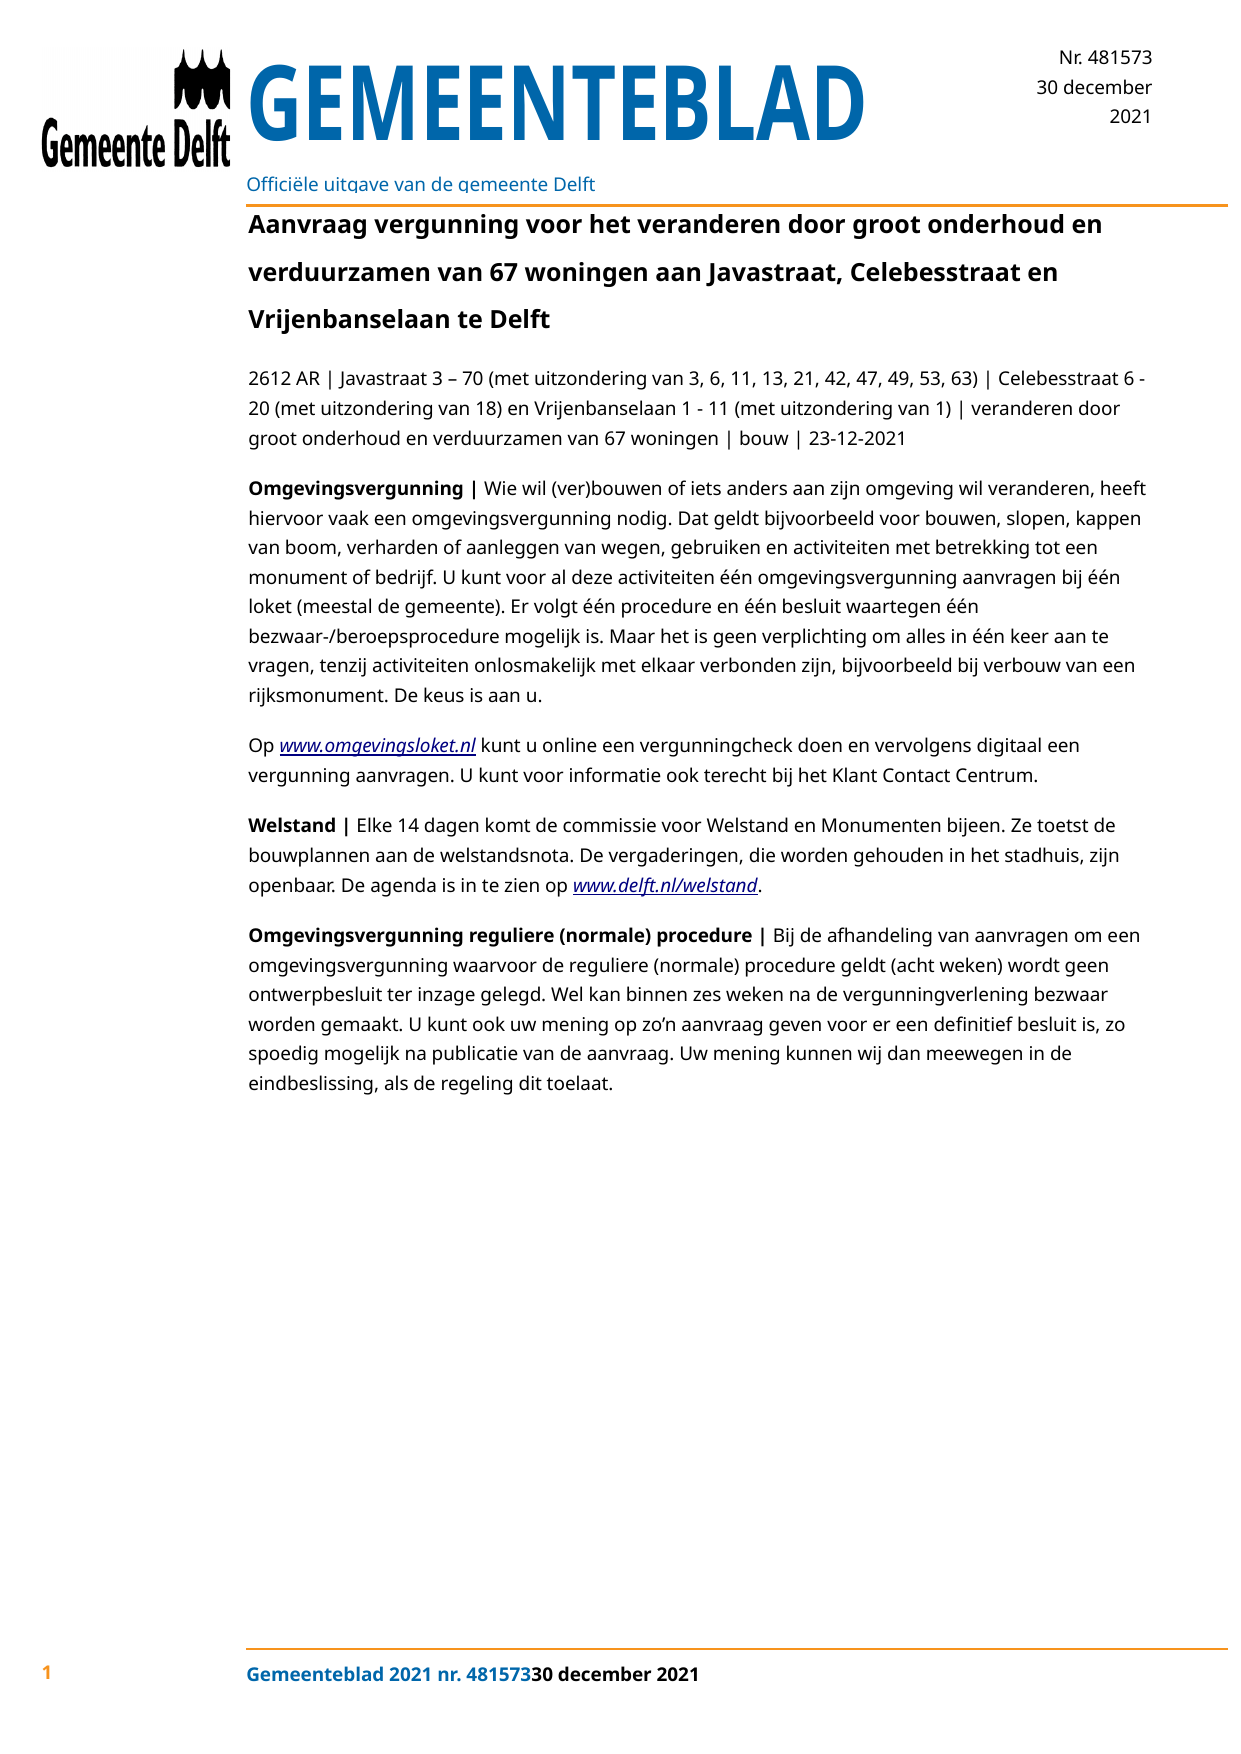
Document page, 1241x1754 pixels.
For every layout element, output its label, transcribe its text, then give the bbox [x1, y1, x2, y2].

text Aanvraag vergunning voor het veranderen door groot onderhoud en verduurzamen van 67 woningen aan Javastraat, Celebesstraat en Vrijenbanselaan te Delft [248, 207, 1152, 336]
text 2612 AR | Javastraat 3 – 70 (met uitzondering van 3, 6, 11, 13, 21, 42, 47, 49, 53, 63) | Celebesstraat 6 - 20 (met uitzondering van 18) en Vrijenbanselaan 1 - 11 (met uitzondering van 1) | veranderen door groot onderhoud en verduurzamen van 67 woningen | bouw | 23-12-2021 [248, 366, 1152, 450]
text Omgevingsvergunning reguliere (normale) procedure | Bij de afhandeling van aanvragen om een omgevingsvergunning waarvoor de reguliere (normale) procedure geldt (acht weken) wordt geen ontwerpbesluit ter inzage gelegd. Wel kan binnen zes weken na de vergunningverlening bezwaar worden gemaakt. U kunt ook uw mening op zo’n aanvraag geven voor er een definitief besluit is, zo spoedig mogelijk na publicatie van de aanvraag. Uw mening kunnen wij dan meewegen in de eindbeslissing, als de regeling dit toelaat. [248, 922, 1152, 1096]
text Op www.omgevingsloket.nl kunt u online een vergunningcheck doen en vervolgens digitaal een vergunning aanvragen. U kunt voor informatie ook terecht bij het Klant Contact Centrum. [248, 733, 1152, 788]
text Welstand | Elke 14 dagen komt de commissie voor Welstand en Monumenten bijeen. Ze toetst de bouwplannen aan de welstandsnota. De vergaderingen, die worden gehouden in het stadhuis, zijn openbaar. De agenda is in te zien op www.delft.nl/welstand. [248, 813, 1152, 897]
picture [41, 47, 231, 172]
text Omgevingsvergunning | Wie wil (ver)bouwen of iets anders aan zijn omgeving wil veranderen, heeft hiervoor vaak een omgevingsvergunning nodig. Dat geldt bijvoorbeeld voor bouwen, slopen, kappen van boom, verharden of aanleggen van wegen, gebruiken en activiteiten met betrekking tot een monument of bedrijf. U kunt voor al deze activiteiten één omgevingsvergunning aanvragen bij één loket (meestal de gemeente). Er volgt één procedure en één besluit waartegen één bezwaar-/beroepsprocedure mogelijk is. Maar het is geen verplichting om alles in één keer aan te vragen, tenzij activiteiten onlosmakelijk met elkaar verbonden zijn, bijvoorbeeld bij verbouw van een rijksmonument. De keus is aan u. [248, 475, 1152, 708]
